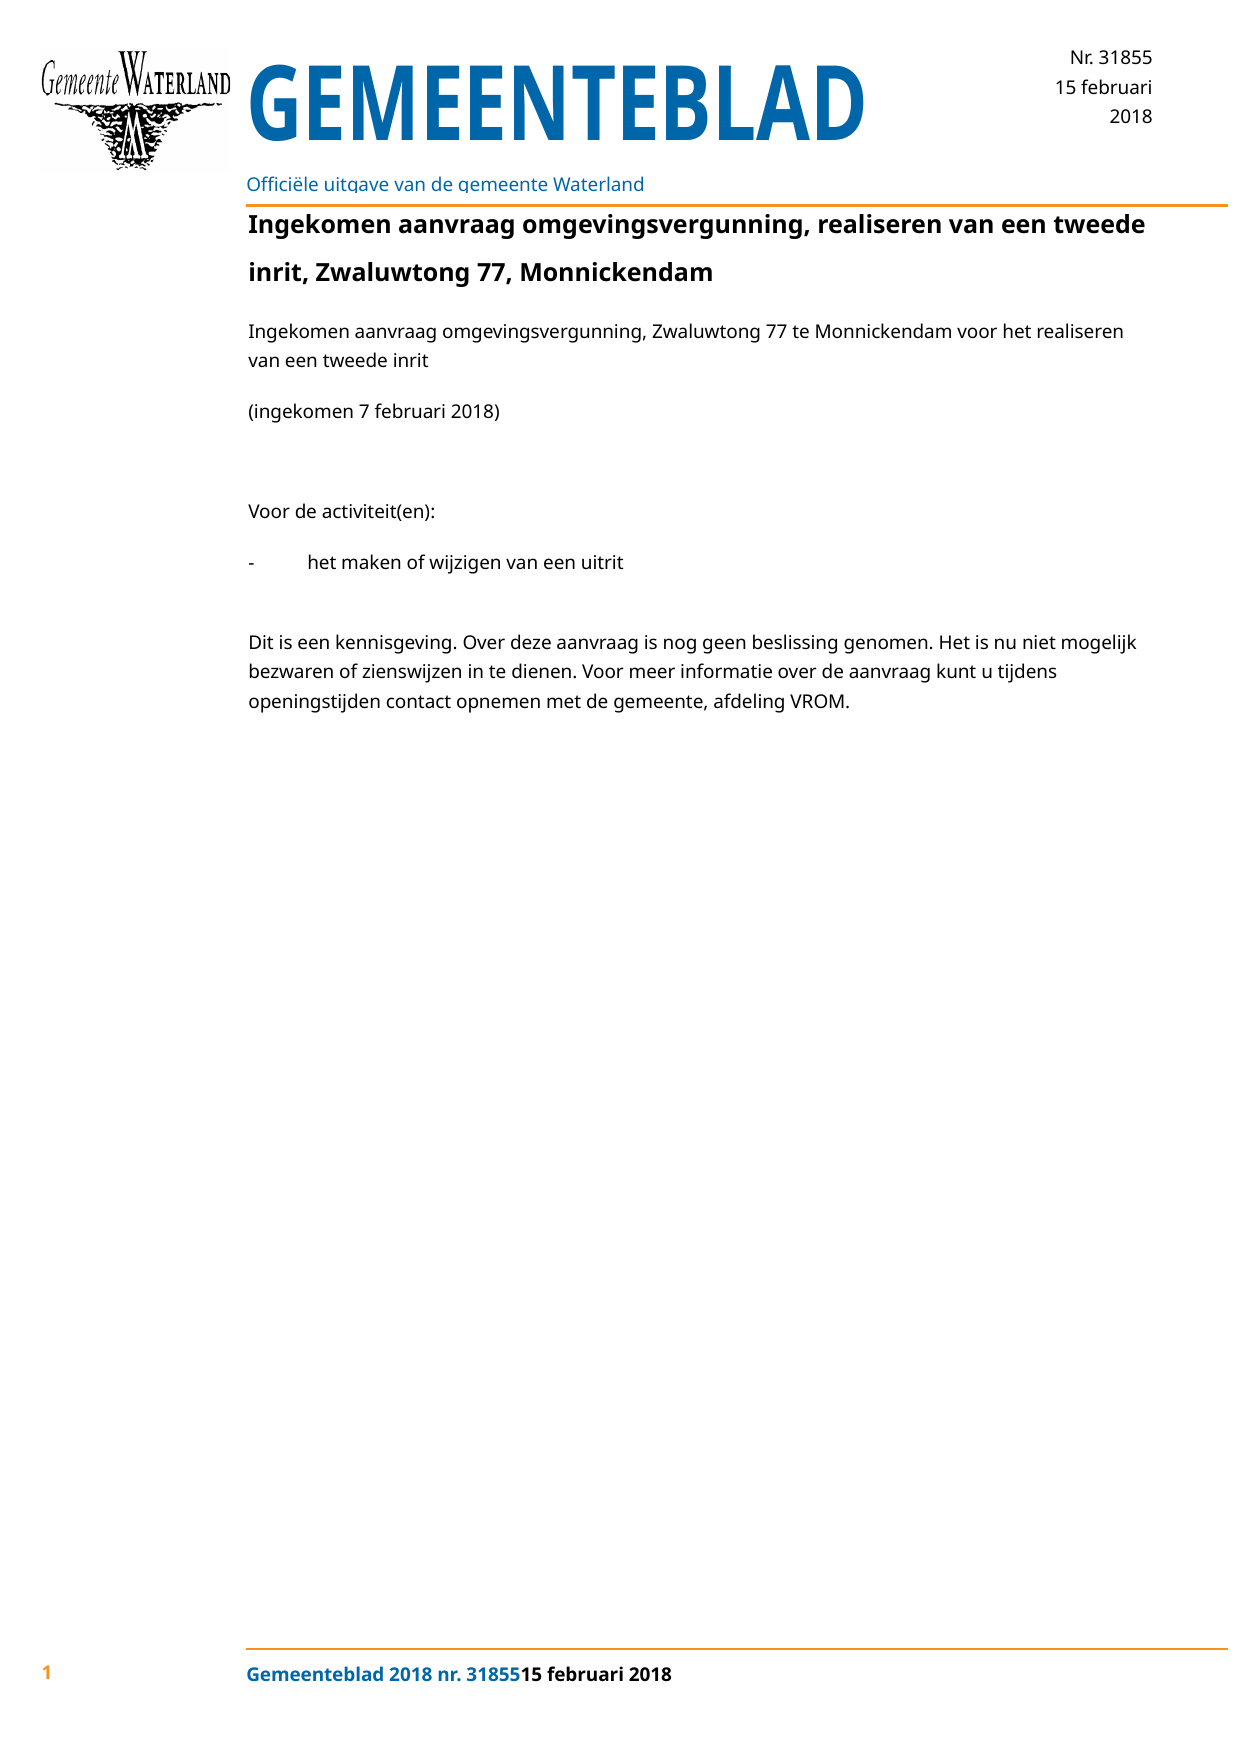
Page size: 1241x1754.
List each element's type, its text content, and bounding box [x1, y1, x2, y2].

text Voor de activiteit(en): [248, 499, 1152, 524]
list het maken of wijzigen van een uitrit [248, 549, 1152, 575]
text Ingekomen aanvraag omgevingsvergunning, realiseren van een tweede inrit, Zwaluwtong 77, Monnickendam [248, 207, 1152, 288]
picture [41, 47, 231, 172]
text Ingekomen aanvraag omgevingsvergunning, Zwaluwtong 77 te Monnickendam voor het realiseren van een tweede inrit [248, 318, 1152, 373]
text Dit is een kennisgeving. Over deze aanvraag is nog geen beslissing genomen. Het is nu niet mogelijk bezwaren of zienswijzen in te dienen. Voor meer informatie over de aanvraag kunt u tijdens openingstijden contact opnemen met de gemeente, afdeling VROM. [248, 629, 1152, 714]
text (ingekomen 7 februari 2018) [248, 398, 1152, 424]
